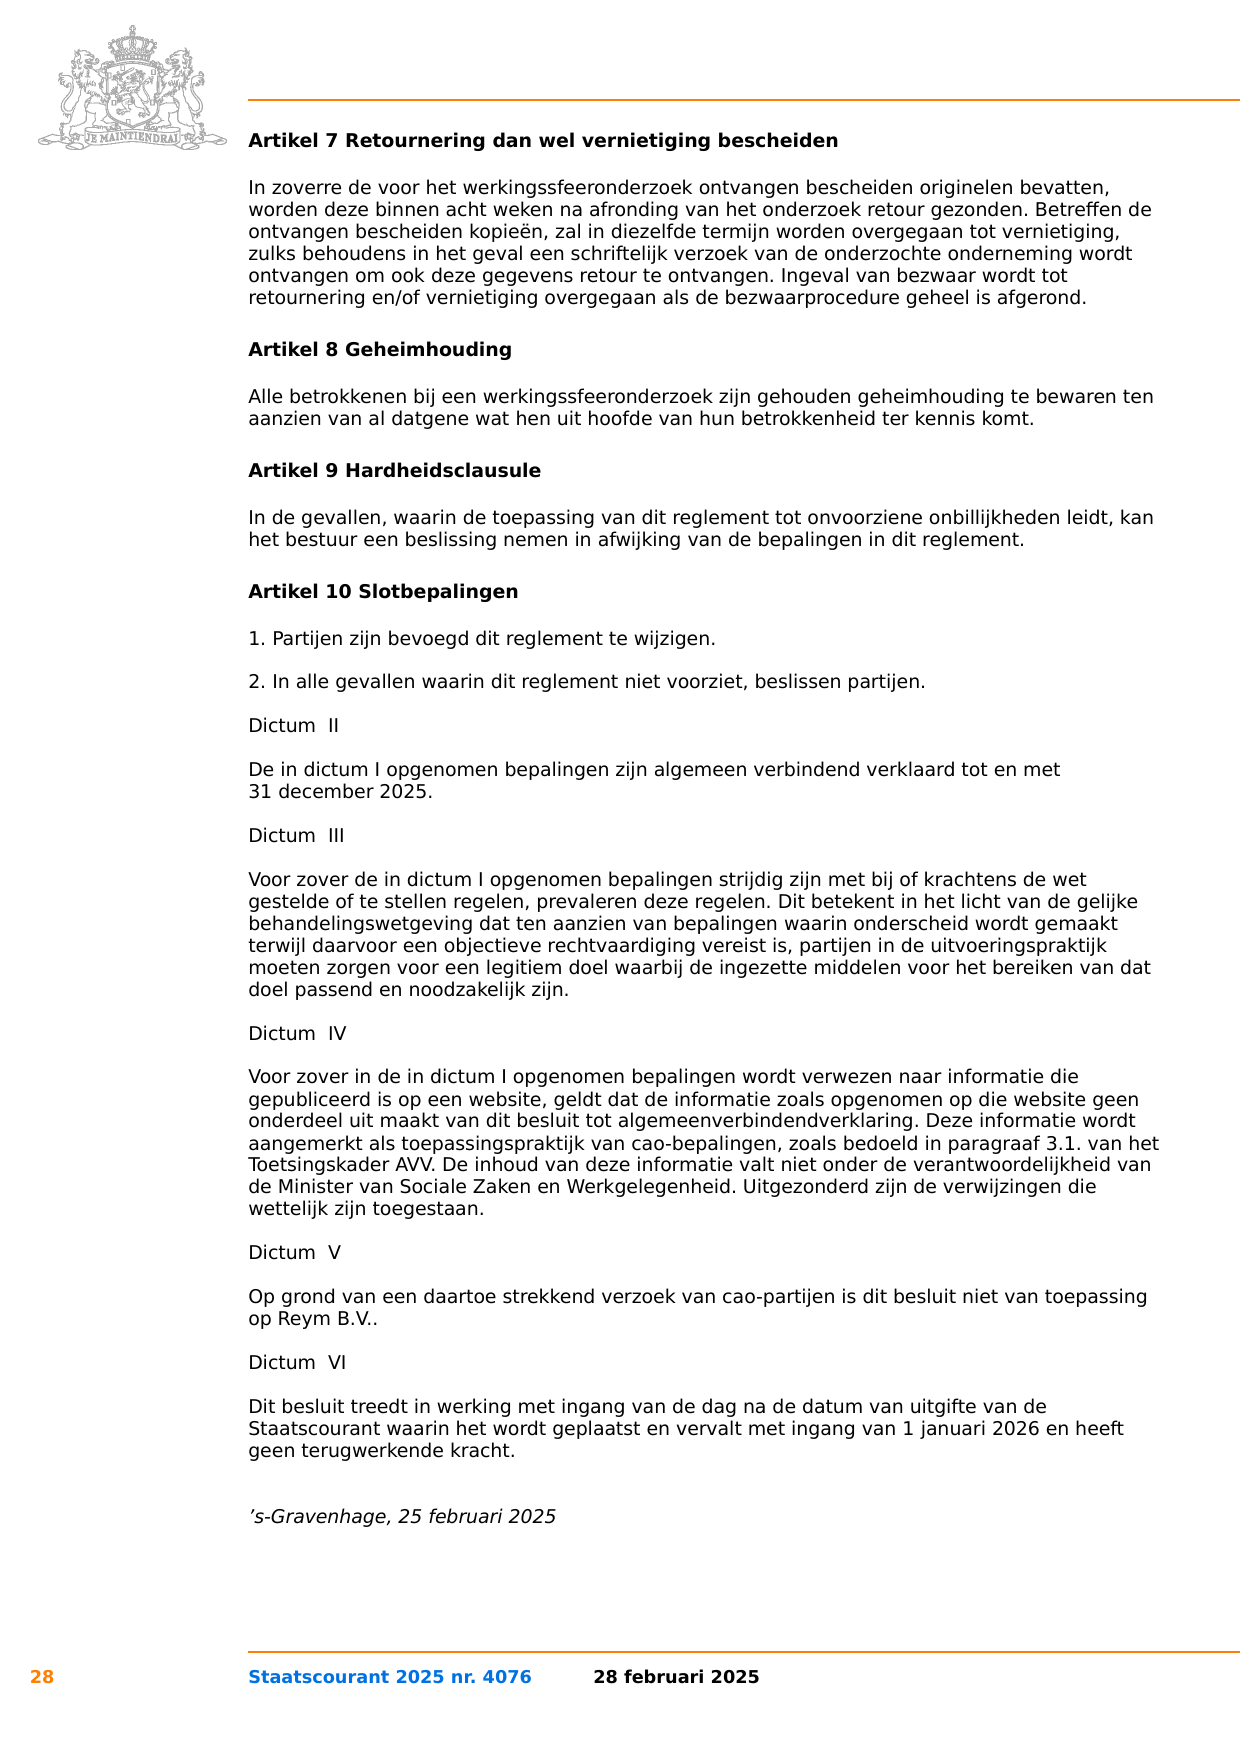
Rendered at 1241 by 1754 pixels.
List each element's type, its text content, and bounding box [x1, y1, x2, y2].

text Dictum IV [248, 1023, 1163, 1044]
text Voor zover in de in dictum I opgenomen bepalingen wordt verwezen naar informatie die gepubliceerd is op een website, geldt dat de informatie zoals opgenomen op die website geen onderdeel uit maakt van dit besluit tot algemeenverbindendverklaring. Deze informatie wordt aangemerkt als toepassingspraktijk van cao-bepalingen, zoals bedoeld in paragraaf 3.1. van het Toetsingskader AVV. De inhoud van deze informatie valt niet onder de verantwoordelijkheid van de Minister van Sociale Zaken en Werkgelegenheid. Uitgezonderd zijn de verwijzingen die wettelijk zijn toegestaan. [248, 1066, 1163, 1220]
subtitle Artikel 8 Geheimhouding [248, 339, 1163, 361]
text 1. Partijen zijn bevoegd dit reglement te wijzigen. [248, 628, 1163, 649]
text Voor zover de in dictum I opgenomen bepalingen strijdig zijn met bij of krachtens de wet gestelde of te stellen regelen, prevaleren deze regelen. Dit betekent in het licht van de gelijke behandelingswetgeving dat ten aanzien van bepalingen waarin onderscheid wordt gemaakt terwijl daarvoor een objectieve rechtvaardiging vereist is, partijen in de uitvoeringspraktijk moeten zorgen voor een legitiem doel waarbij de ingezette middelen voor het bereiken van dat doel passend en noodzakelijk zijn. [248, 869, 1163, 1001]
text Alle betrokkenen bij een werkingssfeeronderzoek zijn gehouden geheimhouding te bewaren ten aanzien van al datgene wat hen uit hoofde van hun betrokkenheid ter kennis komt. [248, 386, 1163, 430]
text Dictum VI [248, 1352, 1163, 1374]
text Dictum II [248, 715, 1163, 737]
subtitle Artikel 9 Hardheidsclausule [248, 460, 1163, 482]
subtitle Artikel 7 Retournering dan wel vernietiging bescheiden [248, 130, 1163, 152]
text Op grond van een daartoe strekkend verzoek van cao-partijen is dit besluit niet van toepassing op Reym B.V.. [248, 1286, 1163, 1330]
text 2. In alle gevallen waarin dit reglement niet voorziet, beslissen partijen. [248, 671, 1163, 693]
subtitle Artikel 10 Slotbepalingen [248, 581, 1163, 603]
text In zoverre de voor het werkingssfeeronderzoek ontvangen bescheiden originelen bevatten, worden deze binnen acht weken na afronding van het onderzoek retour gezonden. Betreffen de ontvangen bescheiden kopieën, zal in diezelfde termijn worden overgegaan tot vernietiging, zulks behoudens in het geval een schriftelijk verzoek van de onderzochte onderneming wordt ontvangen om ook deze gegevens retour te ontvangen. Ingeval van bezwaar wordt tot retournering en/of vernietiging overgegaan als de bezwaarprocedure geheel is afgerond. [248, 177, 1163, 309]
text In de gevallen, waarin de toepassing van dit reglement tot onvoorziene onbillijkheden leidt, kan het bestuur een beslissing nemen in afwijking van de bepalingen in dit reglement. [248, 507, 1163, 551]
text Dictum V [248, 1242, 1163, 1264]
text De in dictum I opgenomen bepalingen zijn algemeen verbindend verklaard tot en met 31 december 2025. [248, 759, 1163, 803]
text ’s-Gravenhage, 25 februari 2025 [248, 1506, 1163, 1527]
text Dit besluit treedt in werking met ingang van de dag na de datum van uitgifte van de Staatscourant waarin het wordt geplaatst en vervalt met ingang van 1 januari 2026 en heeft geen terugwerkende kracht. [248, 1396, 1163, 1462]
picture [38, 25, 227, 150]
text Dictum III [248, 825, 1163, 847]
